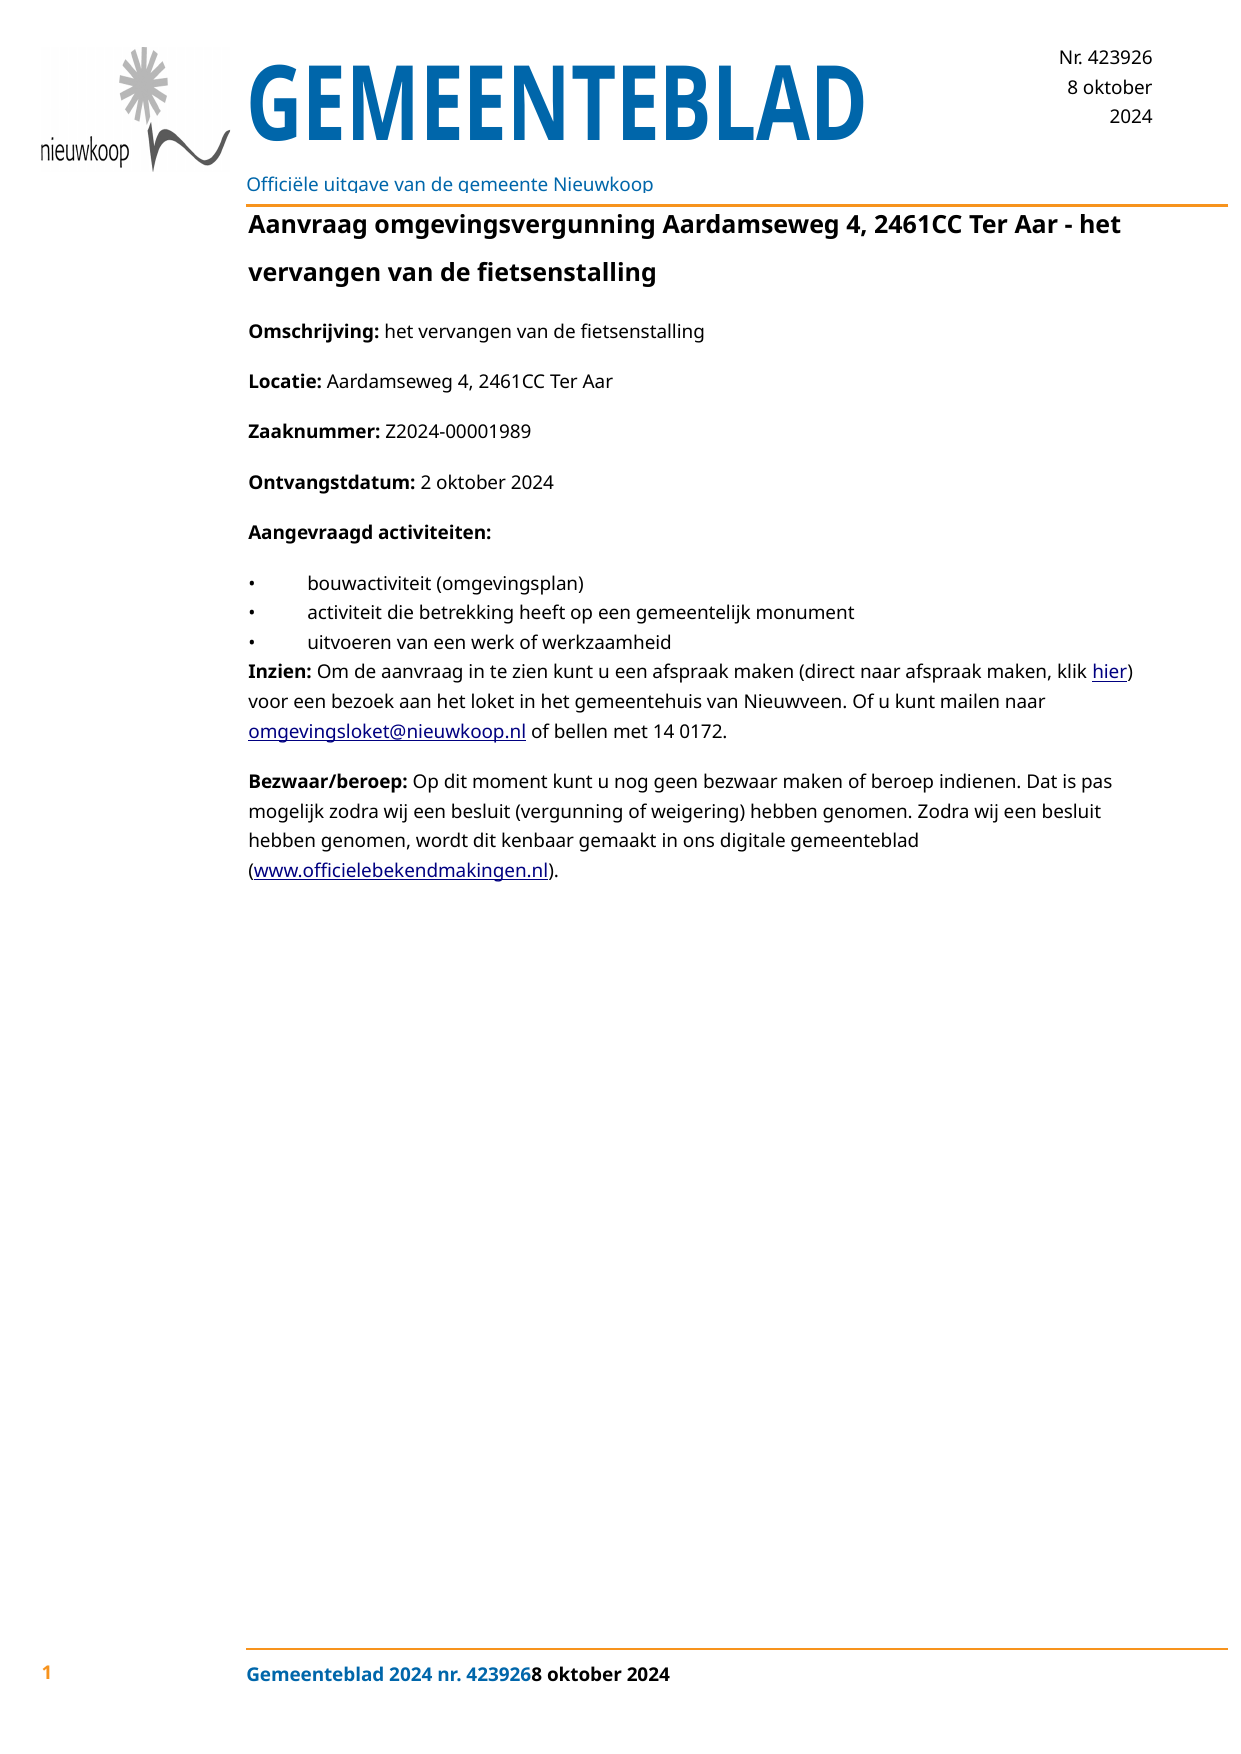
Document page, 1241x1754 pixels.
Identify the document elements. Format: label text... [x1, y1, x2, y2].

text Aangevraagd activiteiten: [248, 519, 1152, 545]
list activiteit die betrekking heeft op een gemeentelijk monument [248, 599, 1152, 625]
text Zaaknummer: Z2024-00001989 [248, 419, 1152, 444]
text Aanvraag omgevingsvergunning Aardamseweg 4, 2461CC Ter Aar - het vervangen van de fietsenstalling [248, 207, 1152, 288]
text Locatie: Aardamseweg 4, 2461CC Ter Aar [248, 368, 1152, 394]
text Inzien: Om de aanvraag in te zien kunt u een afspraak maken (direct naar afspraak maken, klik hier) voor een bezoek aan het loket in het gemeentehuis van Nieuwveen. Of u kunt mailen naar omgevingsloket@nieuwkoop.nl of bellen met 14 0172. [248, 659, 1152, 744]
text Bezwaar/beroep: Op dit moment kunt u nog geen bezwaar maken of beroep indienen. Dat is pas mogelijk zodra wij een besluit (vergunning of weigering) hebben genomen. Zodra wij een besluit hebben genomen, wordt dit kenbaar gemaakt in ons digitale gemeenteblad (www.officielebekendmakingen.nl). [248, 768, 1152, 883]
text Ontvangstdatum: 2 oktober 2024 [248, 469, 1152, 495]
picture [41, 47, 231, 172]
list uitvoeren van een werk of werkzaamheid [248, 629, 1152, 655]
text Omschrijving: het vervangen van de fietsenstalling [248, 318, 1152, 344]
list bouwactiviteit (omgevingsplan) [248, 570, 1152, 596]
